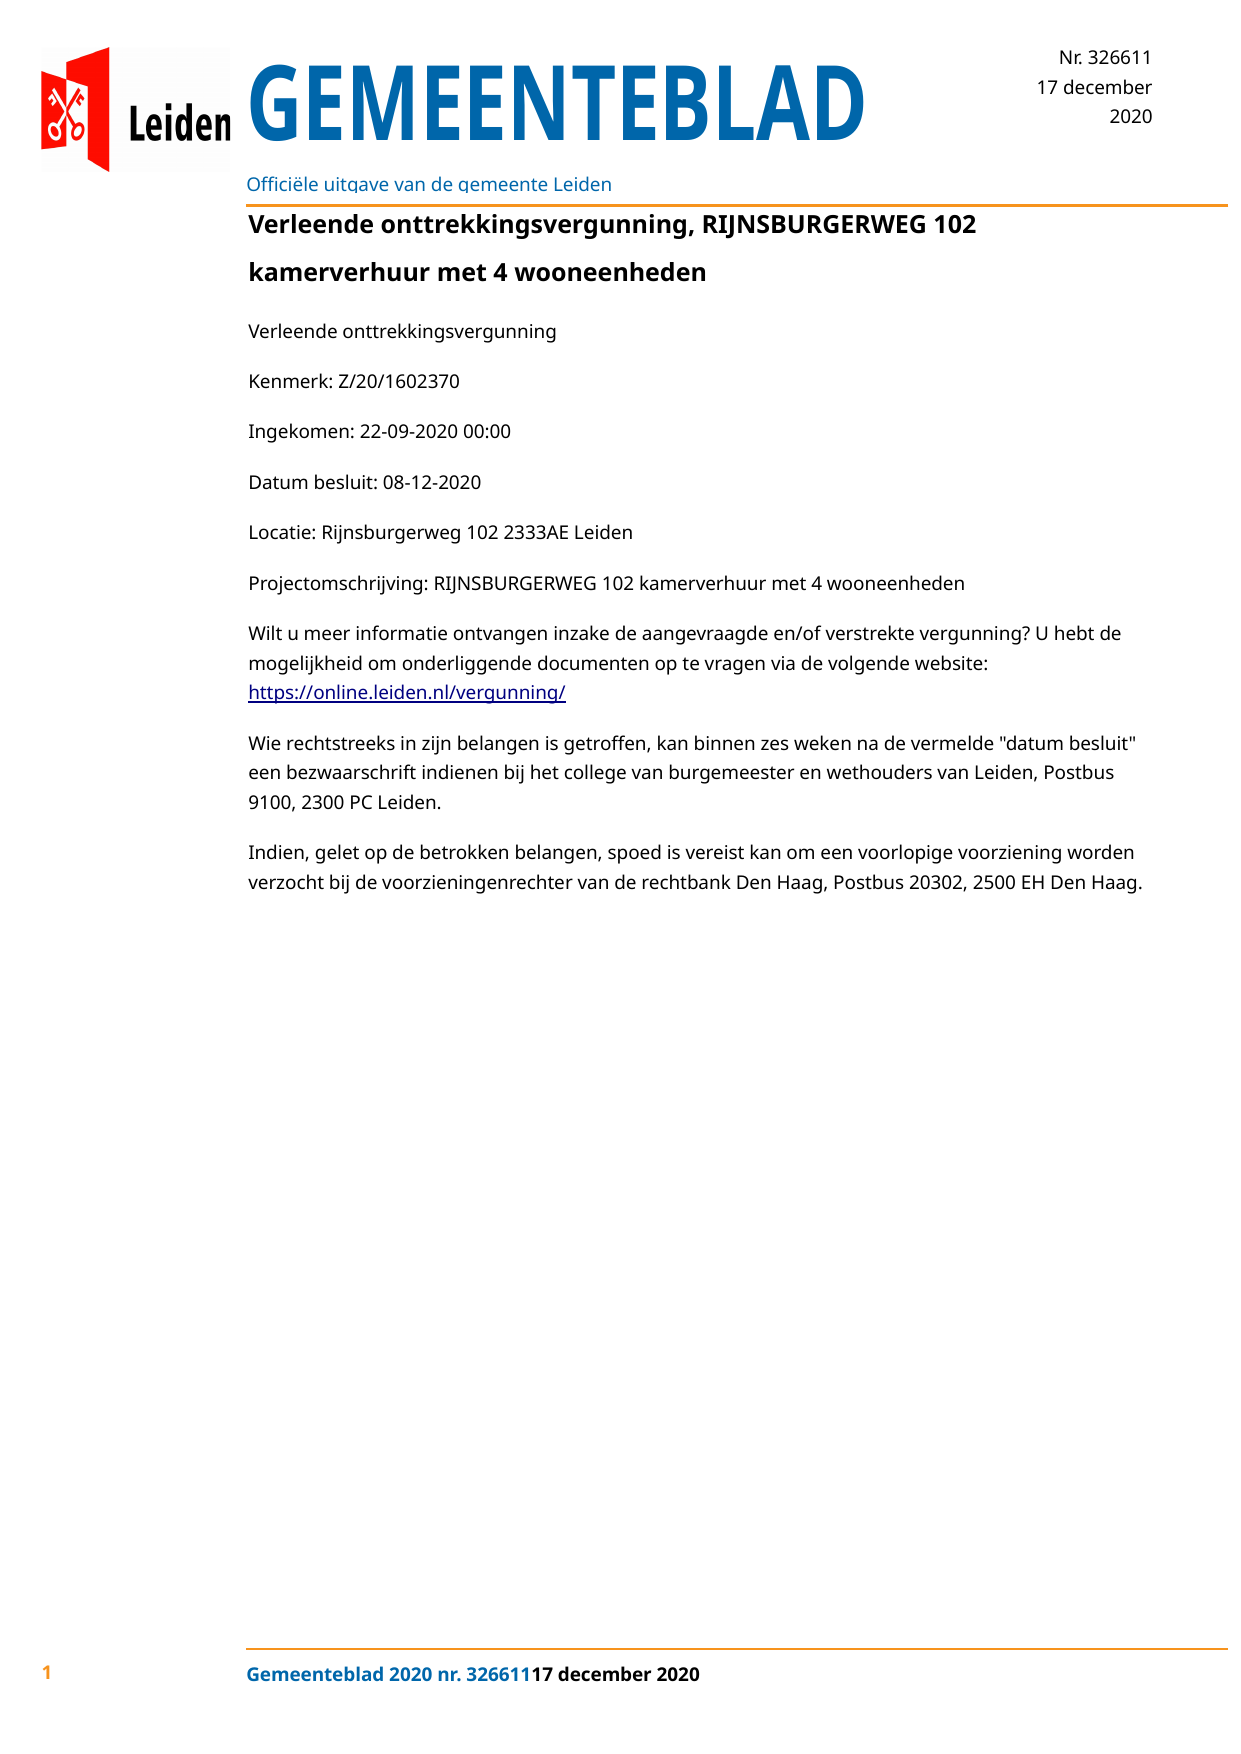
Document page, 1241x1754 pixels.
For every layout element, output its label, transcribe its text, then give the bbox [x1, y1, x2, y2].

text Locatie: Rijnsburgerweg 102 2333AE Leiden [248, 519, 1152, 545]
text Wie rechtstreeks in zijn belangen is getroffen, kan binnen zes weken na de vermelde "datum besluit" een bezwaarschrift indienen bij het college van burgemeester en wethouders van Leiden, Postbus 9100, 2300 PC Leiden. [248, 730, 1152, 815]
text Kenmerk: Z/20/1602370 [248, 368, 1152, 394]
text Datum besluit: 08-12-2020 [248, 469, 1152, 495]
text Verleende onttrekkingsvergunning [248, 318, 1152, 344]
text Indien, gelet op de betrokken belangen, spoed is vereist kan om een voorlopige voorziening worden verzocht bij de voorzieningenrechter van de rechtbank Den Haag, Postbus 20302, 2500 EH Den Haag. [248, 839, 1152, 895]
text Verleende onttrekkingsvergunning, RIJNSBURGERWEG 102 kamerverhuur met 4 wooneenheden [248, 207, 1152, 288]
text Projectomschrijving: RIJNSBURGERWEG 102 kamerverhuur met 4 wooneenheden [248, 570, 1152, 596]
picture [41, 47, 231, 172]
text Ingekomen: 22-09-2020 00:00 [248, 419, 1152, 444]
text Wilt u meer informatie ontvangen inzake de aangevraagde en/of verstrekte vergunning? U hebt de mogelijkheid om onderliggende documenten op te vragen via de volgende website: https://online.leiden.nl/vergunning/ [248, 620, 1152, 705]
